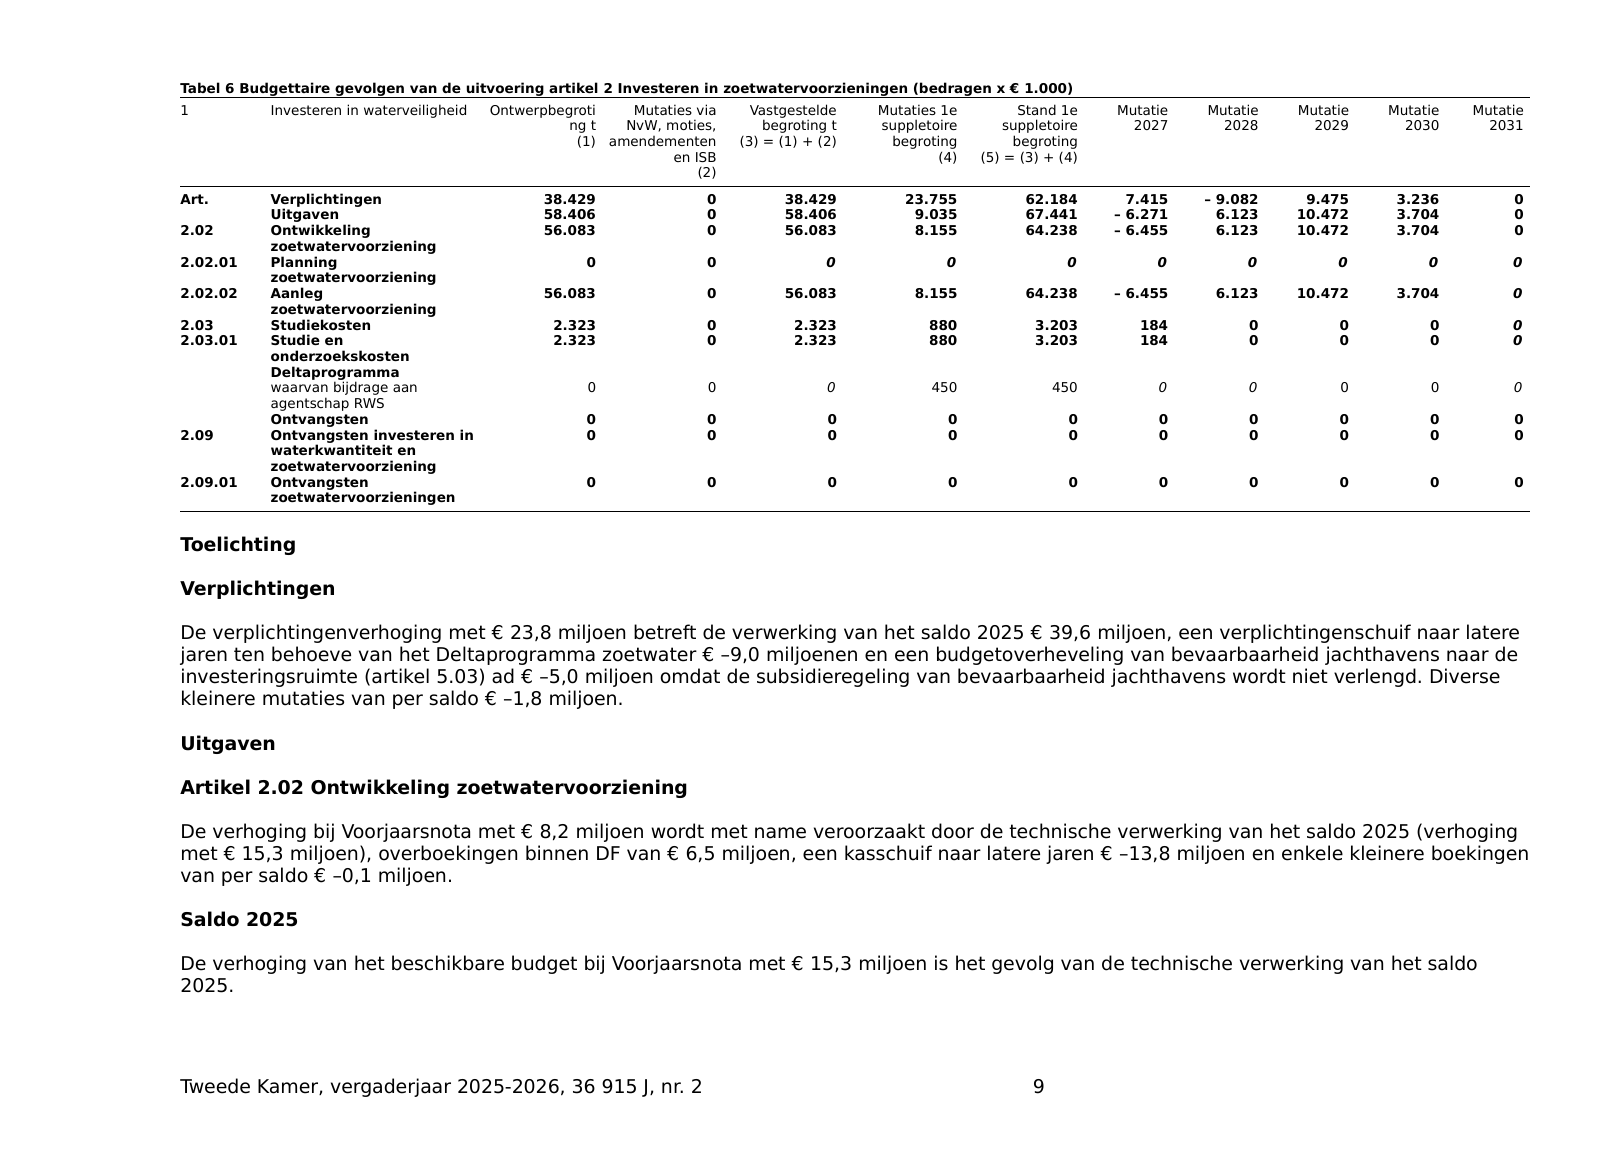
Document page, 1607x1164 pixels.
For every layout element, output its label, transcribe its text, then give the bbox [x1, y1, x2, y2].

table_cell 9.475 [1264, 187, 1355, 207]
table_cell 0 [602, 207, 722, 223]
table_cell 0 [722, 380, 843, 412]
table_cell 880 [843, 333, 963, 380]
table_cell Verplichtingen [264, 187, 481, 207]
table_cell 64.238 [963, 286, 1083, 317]
table_cell 9.035 [843, 207, 963, 223]
table_cell [180, 412, 264, 427]
table_cell 0 [1355, 380, 1445, 412]
table_cell 0 [481, 380, 602, 412]
table_cell 0 [1174, 254, 1264, 286]
table_cell 3.704 [1355, 286, 1445, 317]
table_cell Mutatie 2029 [1264, 98, 1355, 186]
table_cell 0 [1355, 475, 1445, 511]
table_cell 0 [1084, 254, 1174, 286]
table_cell – 6.455 [1084, 223, 1174, 254]
table_cell 880 [843, 317, 963, 333]
subtitle Artikel 2.02 Ontwikkeling zoetwatervoorziening [180, 777, 1529, 798]
table_cell 0 [1355, 412, 1445, 427]
table_cell 0 [1174, 380, 1264, 412]
table_cell Mutatie 2031 [1445, 98, 1529, 186]
table_cell [180, 207, 264, 223]
table_cell 0 [1174, 317, 1264, 333]
table_cell Ontvangsten zoetwatervoorzieningen [264, 475, 481, 511]
table_cell 0 [843, 412, 963, 427]
table_cell 2.09 [180, 428, 264, 474]
table_cell 10.472 [1264, 223, 1355, 254]
table_cell 58.406 [722, 207, 843, 223]
table_cell 0 [1084, 380, 1174, 412]
table_cell Mutaties 1e suppletoire begroting (4) [843, 98, 963, 186]
table_cell 2.02.01 [180, 254, 264, 286]
table_cell 3.236 [1355, 187, 1445, 207]
subtitle Verplichtingen [180, 578, 1529, 600]
table_cell – 9.082 [1174, 187, 1264, 207]
table_cell Art. [180, 187, 264, 207]
table_cell 0 [1084, 412, 1174, 427]
table_cell 3.704 [1355, 207, 1445, 223]
table_cell 0 [1445, 428, 1529, 474]
table_cell 1 [180, 98, 264, 186]
table_cell 0 [1445, 207, 1529, 223]
table_cell 0 [843, 254, 963, 286]
table_cell 3.203 [963, 317, 1083, 333]
table_cell 0 [1445, 223, 1529, 254]
table_cell Studie en onderzoekskosten Deltaprogramma [264, 333, 481, 380]
table_cell 0 [963, 428, 1083, 474]
table_cell 56.083 [481, 286, 602, 317]
table_cell 0 [1445, 380, 1529, 412]
table_cell 0 [843, 475, 963, 511]
table_cell 6.123 [1174, 286, 1264, 317]
table_cell 0 [1355, 317, 1445, 333]
table_cell 0 [602, 333, 722, 380]
subtitle Uitgaven [180, 732, 1529, 754]
text De verhoging van het beschikbare budget bij Voorjaarsnota met € 15,3 miljoen is het gevolg van de technische verwerking van het saldo 2025. [180, 953, 1529, 997]
table_cell 0 [1445, 317, 1529, 333]
table_cell Ontwerpbegroting t (1) [481, 98, 602, 186]
table_cell 2.323 [722, 333, 843, 380]
table_cell 3.704 [1355, 223, 1445, 254]
table_cell 184 [1084, 317, 1174, 333]
table_cell 0 [602, 317, 722, 333]
table_cell 0 [1174, 475, 1264, 511]
table_cell 0 [1084, 428, 1174, 474]
table_cell Studiekosten [264, 317, 481, 333]
table_cell 0 [1264, 254, 1355, 286]
table_cell 0 [722, 428, 843, 474]
table_cell 0 [481, 475, 602, 511]
table_cell Ontvangsten investeren in waterkwantiteit en zoetwatervoorziening [264, 428, 481, 474]
table_cell 2.02.02 [180, 286, 264, 317]
table_cell Vastgestelde begroting t (3) = (1) + (2) [722, 98, 843, 186]
table_cell 0 [1445, 475, 1529, 511]
table_cell 67.441 [963, 207, 1083, 223]
table_cell Aanleg zoetwatervoorziening [264, 286, 481, 317]
table_cell 7.415 [1084, 187, 1174, 207]
table_cell 0 [602, 286, 722, 317]
table_cell 450 [963, 380, 1083, 412]
table_cell 2.323 [481, 317, 602, 333]
table_cell Stand 1e suppletoire begroting (5) = (3) + (4) [963, 98, 1083, 186]
table_cell Mutatie 2028 [1174, 98, 1264, 186]
table_cell waarvan bijdrage aan agentschap RWS [264, 380, 481, 412]
table_cell 38.429 [722, 187, 843, 207]
table_cell 0 [1445, 254, 1529, 286]
table_cell 2.03.01 [180, 333, 264, 380]
table_cell 0 [481, 428, 602, 474]
table_cell 62.184 [963, 187, 1083, 207]
table_header Tabel 6 Budgettaire gevolgen van de uitvoering artikel 2 Investeren in zoetwatervoorzieningen (bedragen x € 1.000) [180, 81, 1529, 97]
table_cell 0 [602, 428, 722, 474]
table_cell 0 [963, 254, 1083, 286]
table_cell 38.429 [481, 187, 602, 207]
table_cell 2.323 [481, 333, 602, 380]
table_cell 2.09.01 [180, 475, 264, 511]
table_cell 0 [1264, 380, 1355, 412]
table_cell 2.323 [722, 317, 843, 333]
table_cell 10.472 [1264, 286, 1355, 317]
table_cell 0 [602, 475, 722, 511]
table_cell 0 [602, 412, 722, 427]
table_cell 450 [843, 380, 963, 412]
table_cell 0 [1174, 333, 1264, 380]
table_cell 0 [722, 254, 843, 286]
table_cell Uitgaven [264, 207, 481, 223]
table_cell – 6.271 [1084, 207, 1174, 223]
table_cell 0 [963, 412, 1083, 427]
table_cell 0 [1445, 187, 1529, 207]
table_cell 184 [1084, 333, 1174, 380]
table_cell 8.155 [843, 223, 963, 254]
table_cell 0 [1174, 428, 1264, 474]
table_cell 56.083 [722, 223, 843, 254]
table_cell 10.472 [1264, 207, 1355, 223]
table_cell 0 [1355, 428, 1445, 474]
table_cell Mutatie 2030 [1355, 98, 1445, 186]
table_cell 0 [1355, 333, 1445, 380]
table_cell 8.155 [843, 286, 963, 317]
table_cell 0 [602, 254, 722, 286]
table_cell 0 [602, 380, 722, 412]
table_cell 0 [843, 428, 963, 474]
table_cell 2.02 [180, 223, 264, 254]
table_cell Ontvangsten [264, 412, 481, 427]
table_cell 3.203 [963, 333, 1083, 380]
table_cell 0 [1445, 412, 1529, 427]
table_cell 56.083 [481, 223, 602, 254]
table_cell 23.755 [843, 187, 963, 207]
table_cell 0 [1264, 412, 1355, 427]
text De verplichtingenverhoging met € 23,8 miljoen betreft de verwerking van het saldo 2025 € 39,6 miljoen, een verplichtingenschuif naar latere jaren ten behoeve van het Deltaprogramma zoetwater € –9,0 miljoenen en een budgetoverheveling van bevaarbaarheid jachthavens naar de investeringsruimte (artikel 5.03) ad € –5,0 miljoen omdat de subsidieregeling van bevaarbaarheid jachthavens wordt niet verlengd. Diverse kleinere mutaties van per saldo € –1,8 miljoen. [180, 622, 1529, 710]
table_cell Mutatie 2027 [1084, 98, 1174, 186]
table_cell Ontwikkeling zoetwatervoorziening [264, 223, 481, 254]
table_cell 0 [1264, 428, 1355, 474]
table_cell 0 [1264, 475, 1355, 511]
text De verhoging bij Voorjaarsnota met € 8,2 miljoen wordt met name veroorzaakt door de technische verwerking van het saldo 2025 (verhoging met € 15,3 miljoen), overboekingen binnen DF van € 6,5 miljoen, een kasschuif naar latere jaren € –13,8 miljoen en enkele kleinere boekingen van per saldo € –0,1 miljoen. [180, 821, 1529, 887]
subtitle Toelichting [180, 534, 1529, 556]
table_cell [180, 380, 264, 412]
table_cell 0 [602, 223, 722, 254]
table_cell 0 [1264, 317, 1355, 333]
table_cell 0 [481, 412, 602, 427]
table_cell – 6.455 [1084, 286, 1174, 317]
table_cell 56.083 [722, 286, 843, 317]
table_cell 64.238 [963, 223, 1083, 254]
table_cell 0 [722, 475, 843, 511]
table_cell 58.406 [481, 207, 602, 223]
table_cell 0 [1174, 412, 1264, 427]
table_cell Investeren in waterveiligheid [264, 98, 481, 186]
table_cell 0 [963, 475, 1083, 511]
table_cell 0 [1084, 475, 1174, 511]
table_cell 2.03 [180, 317, 264, 333]
table_cell Planning zoetwatervoorziening [264, 254, 481, 286]
table_cell 0 [722, 412, 843, 427]
table_cell 0 [481, 254, 602, 286]
table_cell 0 [1445, 333, 1529, 380]
table_cell 0 [1264, 333, 1355, 380]
table_cell 6.123 [1174, 207, 1264, 223]
table_cell 6.123 [1174, 223, 1264, 254]
table_cell 0 [602, 187, 722, 207]
table_cell Mutaties via NvW, moties, amendementen en ISB (2) [602, 98, 722, 186]
table_cell 0 [1355, 254, 1445, 286]
subtitle Saldo 2025 [180, 909, 1529, 931]
table_cell 0 [1445, 286, 1529, 317]
